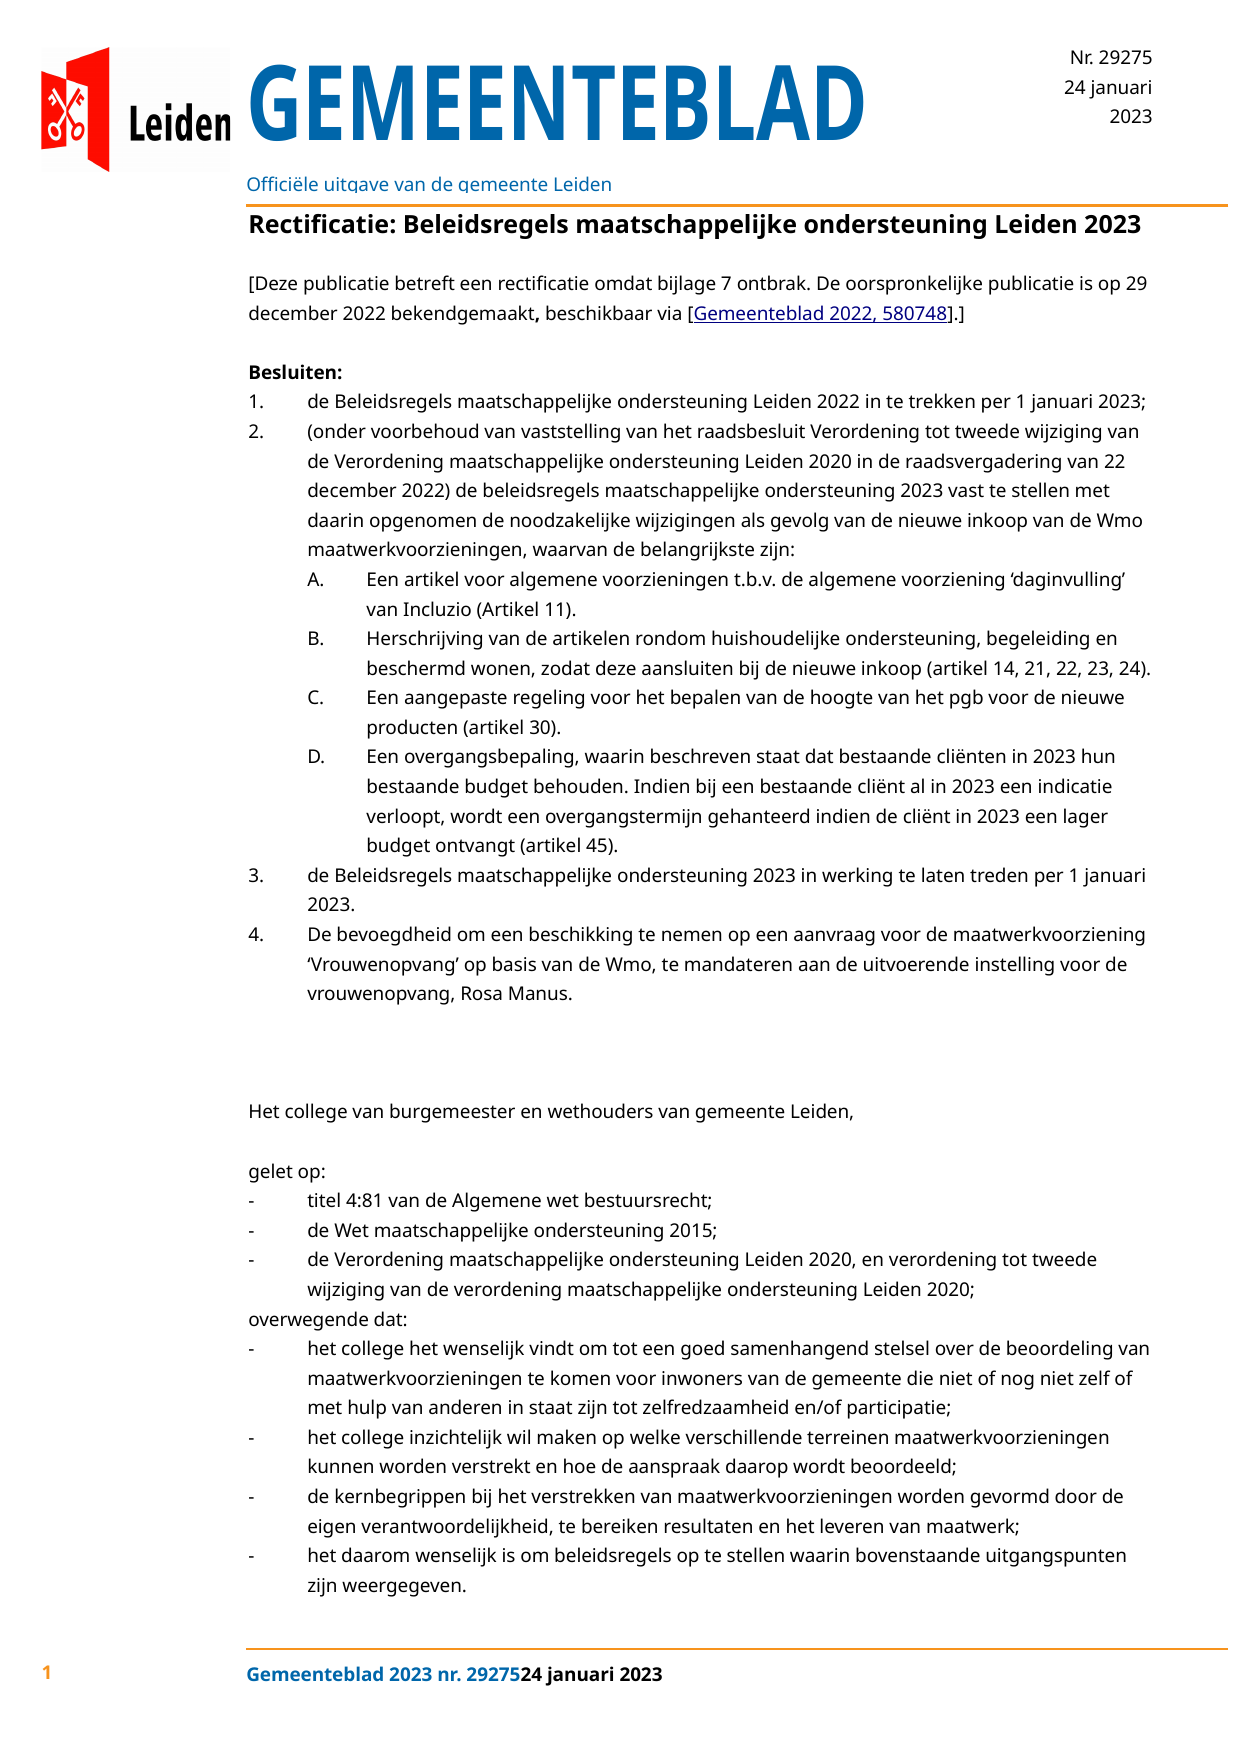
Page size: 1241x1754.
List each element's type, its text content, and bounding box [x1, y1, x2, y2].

picture [41, 47, 231, 172]
text [Deze publicatie betreft een rectificatie omdat bijlage 7 ontbrak. De oorspronkelijke publicatie is op 29 december 2022 bekendgemaakt, beschikbaar via [Gemeenteblad 2022, 580748].] [248, 270, 1152, 326]
list de Beleidsregels maatschappelijke ondersteuning 2023 in werking te laten treden per 1 januari 2023. [248, 862, 1152, 917]
list het daarom wenselijk is om beleidsregels op te stellen waarin bovenstaande uitgangspunten zijn weergegeven. [248, 1542, 1152, 1598]
list de kernbegrippen bij het verstrekken van maatwerkvoorzieningen worden gevormd door de eigen verantwoordelijkheid, te bereiken resultaten en het leveren van maatwerk; [248, 1483, 1152, 1538]
list (onder voorbehoud van vaststelling van het raadsbesluit Verordening tot tweede wijziging van de Verordening maatschappelijke ondersteuning Leiden 2020 in de raadsvergadering van 22 december 2022) de beleidsregels maatschappelijke ondersteuning 2023 vast te stellen met daarin opgenomen de noodzakelijke wijzigingen als gevolg van de nieuwe inkoop van de Wmo maatwerkvoorzieningen, waarvan de belangrijkste zijn: [248, 418, 1152, 562]
list Een aangepaste regeling voor het bepalen van de hoogte van het pgb voor de nieuwe producten (artikel 30). [307, 684, 1152, 740]
text Rectificatie: Beleidsregels maatschappelijke ondersteuning Leiden 2023 [248, 207, 1152, 241]
text Het college van burgemeester en wethouders van gemeente Leiden, [248, 1099, 1152, 1124]
text Besluiten: [248, 359, 1152, 385]
list de Wet maatschappelijke ondersteuning 2015; [248, 1217, 1152, 1243]
list het college inzichtelijk wil maken op welke verschillende terreinen maatwerkvoorzieningen kunnen worden verstrekt en hoe de aanspraak daarop wordt beoordeeld; [248, 1424, 1152, 1479]
list de Verordening maatschappelijke ondersteuning Leiden 2020, en verordening tot tweede wijziging van de verordening maatschappelijke ondersteuning Leiden 2020; [248, 1247, 1152, 1302]
list De bevoegdheid om een beschikking te nemen op een aanvraag voor de maatwerkvoorziening ‘Vrouwenopvang’ op basis van de Wmo, te mandateren aan de uitvoerende instelling voor de vrouwenopvang, Rosa Manus. [248, 921, 1152, 1006]
list het college het wenselijk vindt om tot een goed samenhangend stelsel over de beoordeling van maatwerkvoorzieningen te komen voor inwoners van de gemeente die niet of nog niet zelf of met hulp van anderen in staat zijn tot zelfredzaamheid en/of participatie; [248, 1335, 1152, 1420]
list Een overgangsbepaling, waarin beschreven staat dat bestaande cliënten in 2023 hun bestaande budget behouden. Indien bij een bestaande cliënt al in 2023 een indicatie verloopt, wordt een overgangstermijn gehanteerd indien de cliënt in 2023 een lager budget ontvangt (artikel 45). [307, 744, 1152, 858]
text overwegende dat: [248, 1306, 1152, 1331]
list de Beleidsregels maatschappelijke ondersteuning Leiden 2022 in te trekken per 1 januari 2023; [248, 389, 1152, 414]
text gelet op: [248, 1158, 1152, 1183]
list titel 4:81 van de Algemene wet bestuursrecht; [248, 1187, 1152, 1213]
list Een artikel voor algemene voorzieningen t.b.v. de algemene voorziening ‘daginvulling’ van Incluzio (Artikel 11). [307, 566, 1152, 621]
list Herschrijving van de artikelen rondom huishoudelijke ondersteuning, begeleiding en beschermd wonen, zodat deze aansluiten bij de nieuwe inkoop (artikel 14, 21, 22, 23, 24). [307, 625, 1152, 681]
